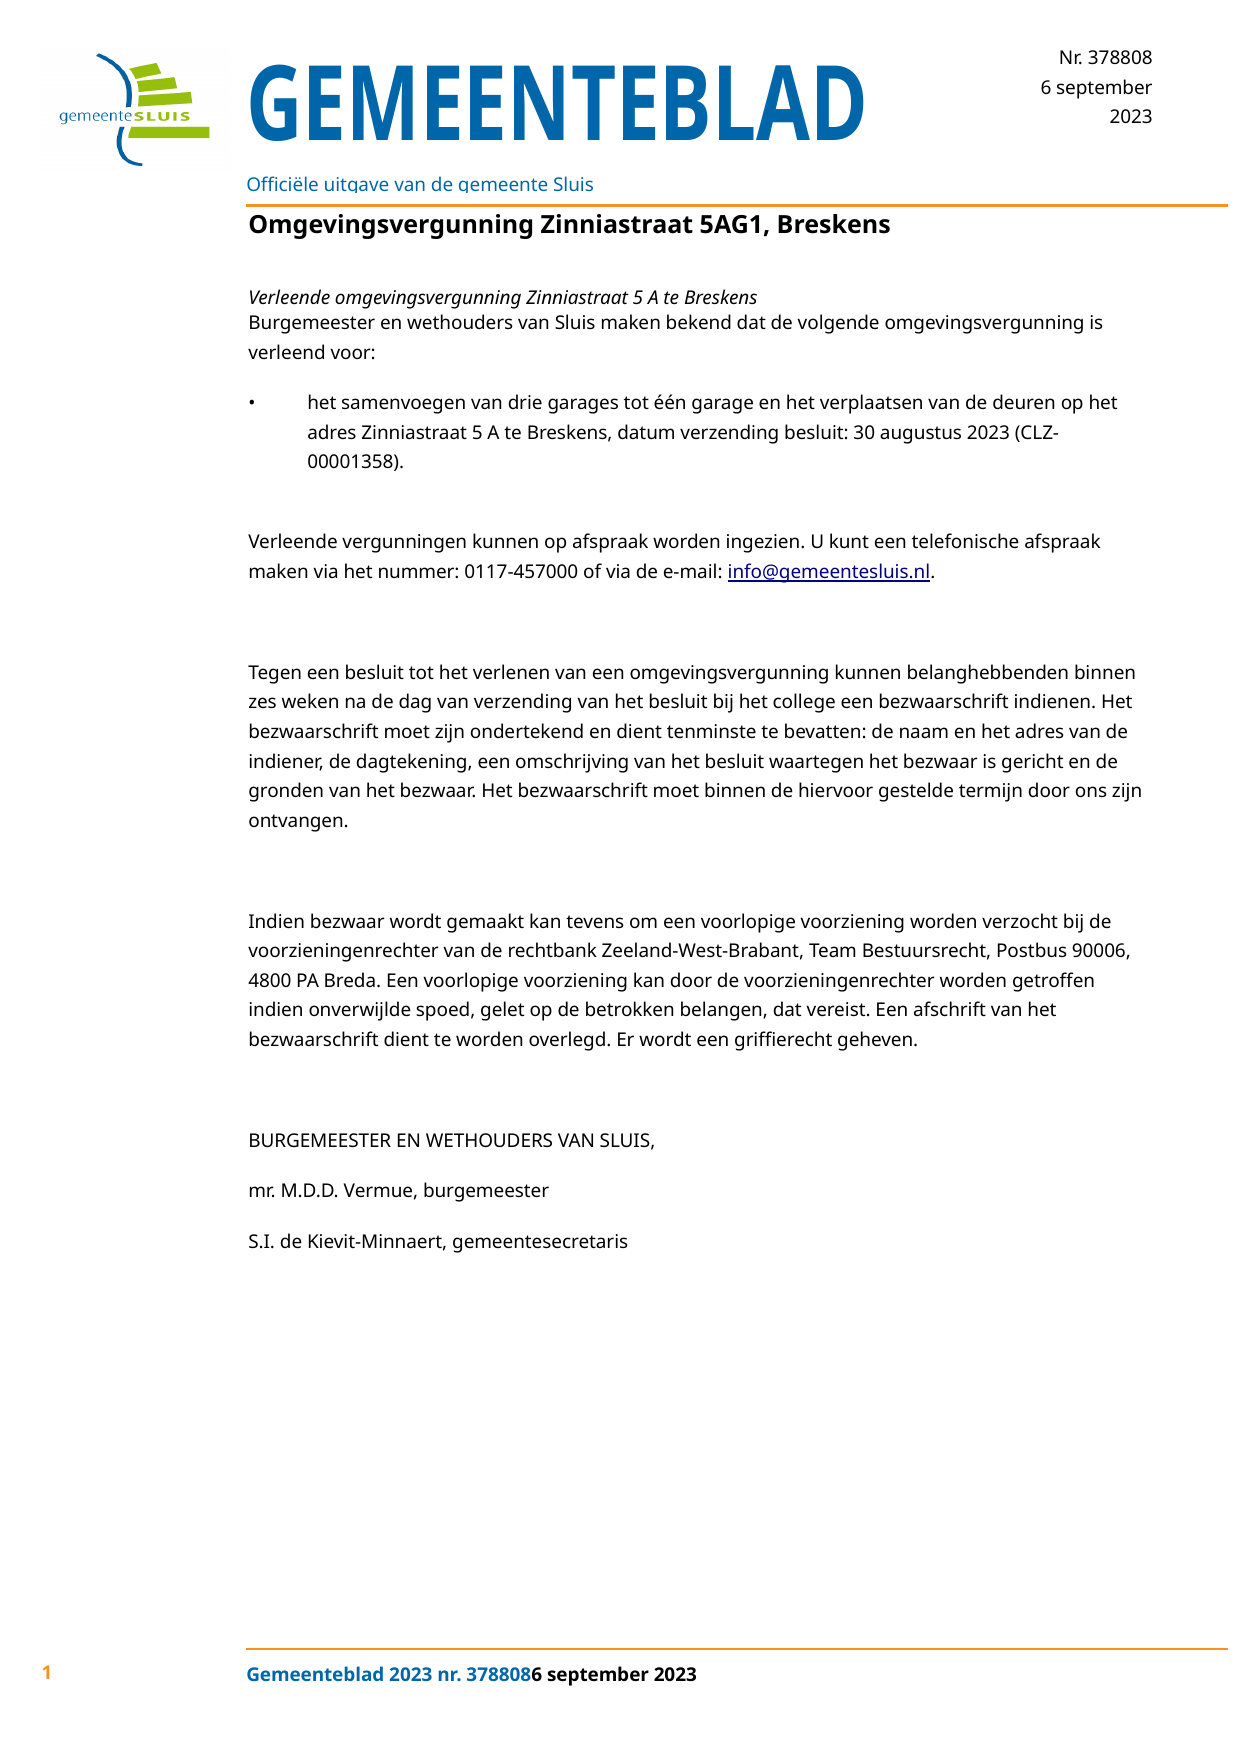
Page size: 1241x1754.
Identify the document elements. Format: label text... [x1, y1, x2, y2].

text Tegen een besluit tot het verlenen van een omgevingsvergunning kunnen belanghebbenden binnen zes weken na de dag van verzending van het besluit bij het college een bezwaarschrift indienen. Het bezwaarschrift moet zijn ondertekend en dient tenminste te bevatten: de naam en het adres van de indiener, de dagtekening, een omschrijving van het besluit waartegen het bezwaar is gericht en de gronden van het bezwaar. Het bezwaarschrift moet binnen de hiervoor gestelde termijn door ons zijn ontvangen. [248, 659, 1152, 833]
text Verleende vergunningen kunnen op afspraak worden ingezien. U kunt een telefonische afspraak maken via het nummer: 0117-457000 of via de e-mail: info@gemeentesluis.nl. [248, 529, 1152, 584]
text Verleende omgevingsvergunning Zinniastraat 5 A te Breskens [248, 284, 1152, 309]
list het samenvoegen van drie garages tot één garage en het verplaatsen van de deuren op het adres Zinniastraat 5 A te Breskens, datum verzending besluit: 30 augustus 2023 (CLZ-00001358). [248, 389, 1152, 474]
text Burgemeester en wethouders van Sluis maken bekend dat de volgende omgevingsvergunning is verleend voor: [248, 309, 1152, 365]
picture [41, 47, 231, 172]
text mr. M.D.D. Vermue, burgemeester [248, 1177, 1152, 1203]
text S.I. de Kievit-Minnaert, gemeentesecretaris [248, 1228, 1152, 1254]
text Omgevingsvergunning Zinniastraat 5AG1, Breskens [248, 207, 1152, 241]
text Indien bezwaar wordt gemaakt kan tevens om een voorlopige voorziening worden verzocht bij de voorzieningenrechter van de rechtbank Zeeland-West-Brabant, Team Bestuursrecht, Postbus 90006, 4800 PA Breda. Een voorlopige voorziening kan door de voorzieningenrechter worden getroffen indien onverwijlde spoed, gelet op de betrokken belangen, dat vereist. Een afschrift van het bezwaarschrift dient te worden overlegd. Er wordt een griffierecht geheven. [248, 908, 1152, 1052]
text BURGEMEESTER EN WETHOUDERS VAN SLUIS, [248, 1127, 1152, 1153]
